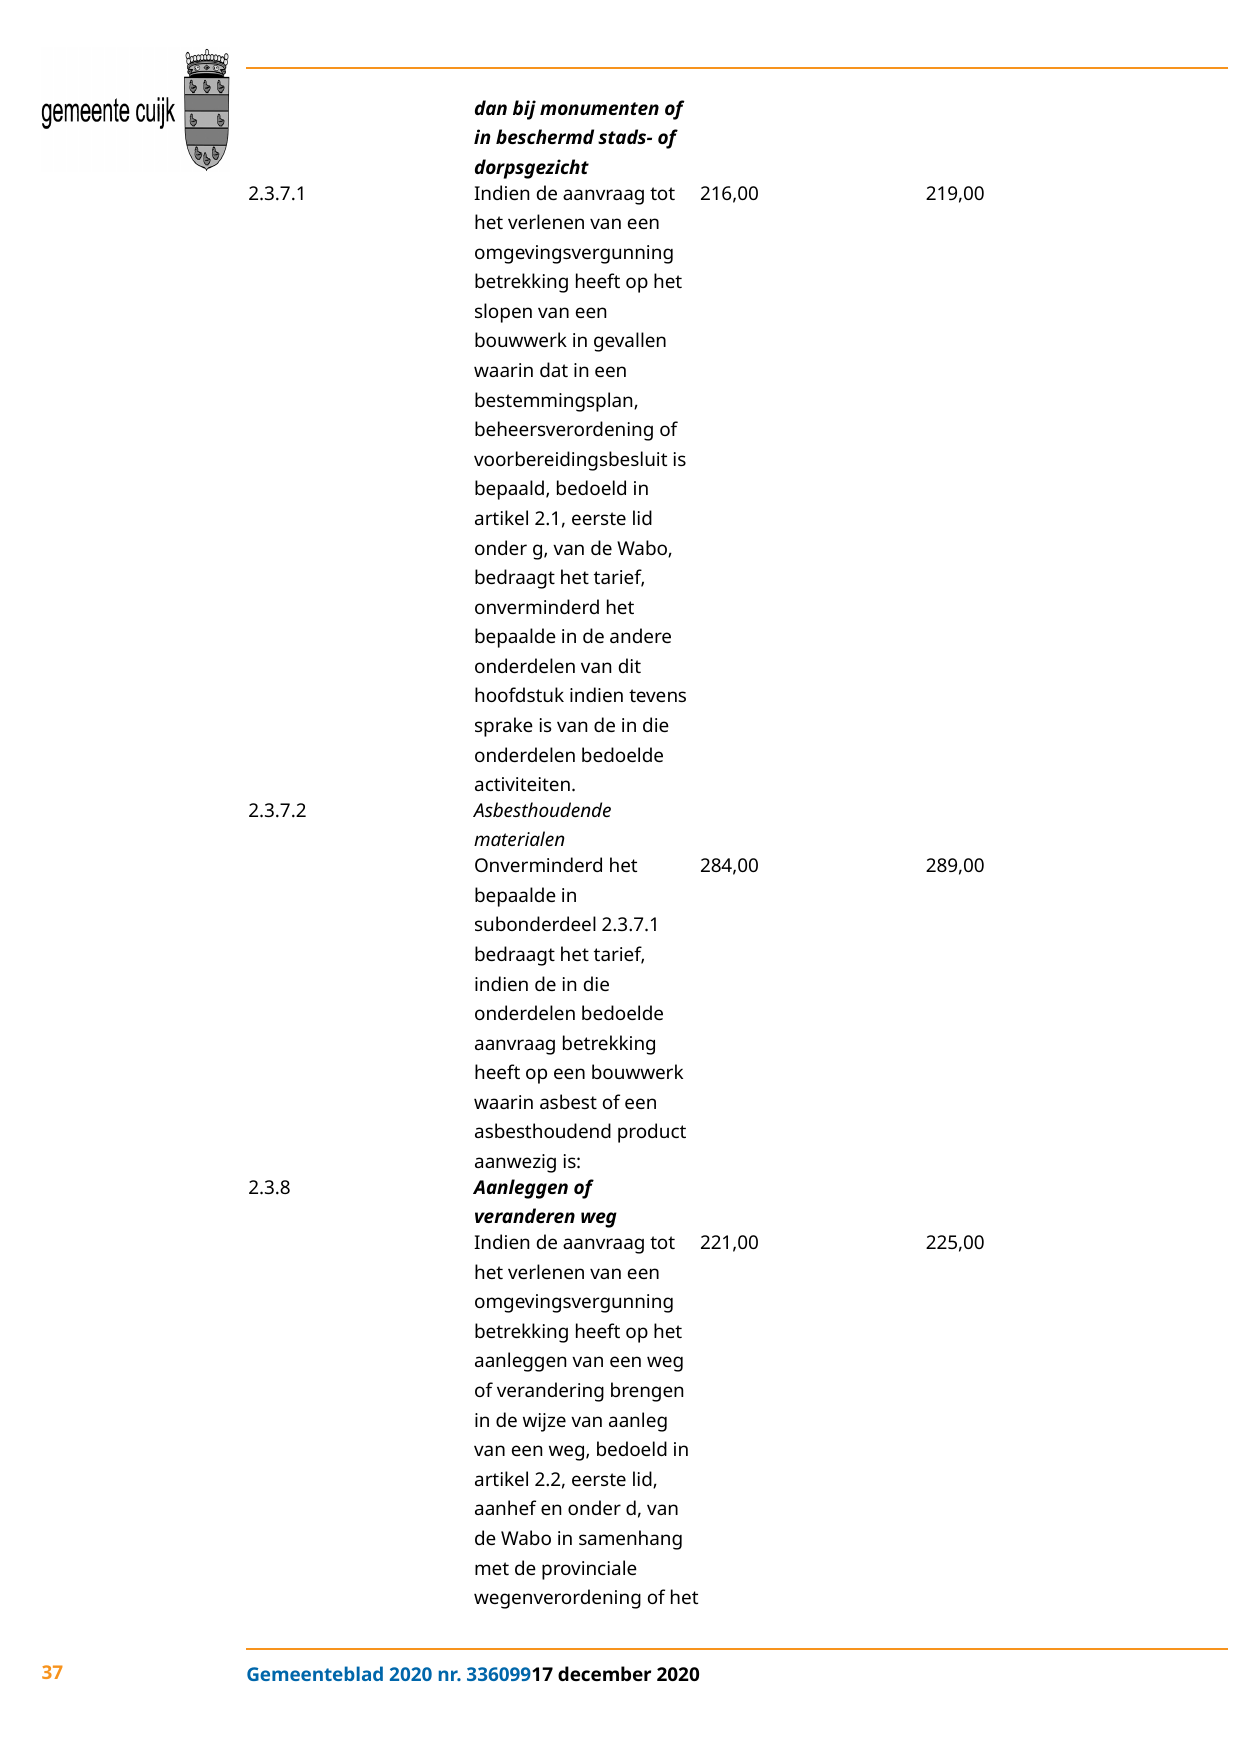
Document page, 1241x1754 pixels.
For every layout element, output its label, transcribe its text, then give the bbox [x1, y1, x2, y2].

table_cell Indien de aanvraag tot het verlenen van een omgevingsvergunning betrekking heeft op het aanleggen van een weg of verandering brengen in de wijze van aanleg van een weg, bedoeld in artikel 2.2, eerste lid, aanhef en onder d, van de Wabo in samenhang met de provinciale wegenverordening of het [474, 1229, 700, 1610]
table_cell 2.3.8 [248, 1174, 474, 1229]
table_cell [248, 1229, 474, 1610]
table_cell [700, 1174, 926, 1229]
table_cell [700, 797, 926, 852]
table_cell [248, 853, 474, 1174]
table_cell 219,00 [926, 180, 1152, 797]
table_cell 289,00 [926, 853, 1152, 1174]
picture [41, 47, 231, 172]
table_cell 225,00 [926, 1229, 1152, 1610]
table_cell Onverminderd het bepaalde in subonderdeel 2.3.7.1 bedraagt het tarief, indien de in die onderdelen bedoelde aanvraag betrekking heeft op een bouwwerk waarin asbest of een asbesthoudend product aanwezig is: [474, 853, 700, 1174]
table_cell 221,00 [700, 1229, 926, 1610]
table_cell 2.3.7.1 [248, 180, 474, 797]
table_cell [700, 95, 926, 180]
table_cell 2.3.7.2 [248, 797, 474, 852]
table_cell Asbesthoudende materialen [474, 797, 700, 852]
table_cell 216,00 [700, 180, 926, 797]
table_cell [248, 95, 474, 180]
table_cell Indien de aanvraag tot het verlenen van een omgevingsvergunning betrekking heeft op het slopen van een bouwwerk in gevallen waarin dat in een bestemmingsplan, beheersverordening of voorbereidingsbesluit is bepaald, bedoeld in artikel 2.1, eerste lid onder g, van de Wabo, bedraagt het tarief, onverminderd het bepaalde in de andere onderdelen van dit hoofdstuk indien tevens sprake is van de in die onderdelen bedoelde activiteiten. [474, 180, 700, 797]
table_cell dan bij monumenten of in beschermd stads- of dorpsgezicht [474, 95, 700, 180]
table_cell [926, 95, 1152, 180]
table_cell [926, 1174, 1152, 1229]
table_cell 284,00 [700, 853, 926, 1174]
table_cell Aanleggen of veranderen weg [474, 1174, 700, 1229]
table_cell [926, 797, 1152, 852]
